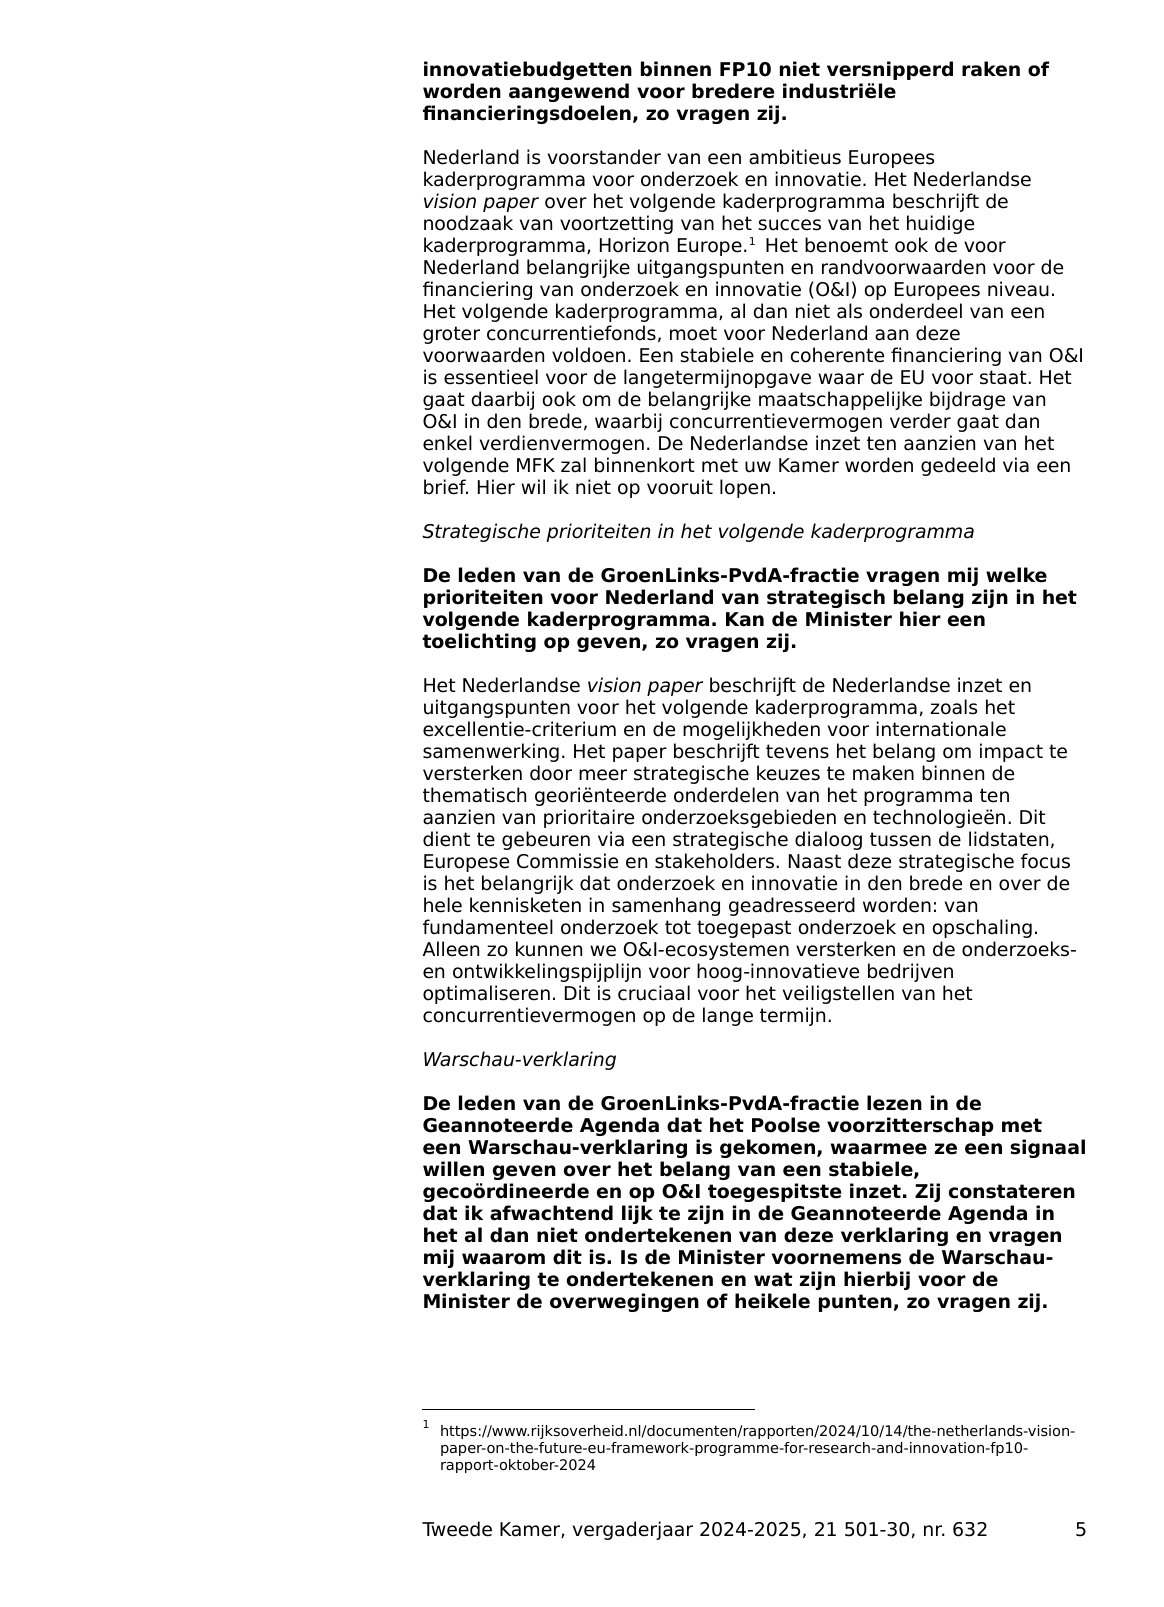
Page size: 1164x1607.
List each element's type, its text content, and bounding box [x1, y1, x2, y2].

subtitle Warschau-verklaring [422, 1049, 1087, 1071]
text Nederland is voorstander van een ambitieus Europees kaderprogramma voor onderzoek en innovatie. Het Nederlandse vision paper over het volgende kaderprogramma beschrijft de noodzaak van voortzetting van het succes van het huidige kaderprogramma, Horizon Europe. Het benoemt ook de voor Nederland belangrijke uitgangspunten en randvoorwaarden voor de financiering van onderzoek en innovatie (O&I) op Europees niveau. Het volgende kaderprogramma, al dan niet als onderdeel van een groter concurrentiefonds, moet voor Nederland aan deze voorwaarden voldoen. Een stabiele en coherente financiering van O&I is essentieel voor de langetermijnopgave waar de EU voor staat. Het gaat daarbij ook om de belangrijke maatschappelijke bijdrage van O&I in den brede, waarbij concurrentievermogen verder gaat dan enkel verdienvermogen. De Nederlandse inzet ten aanzien van het volgende MFK zal binnenkort met uw Kamer worden gedeeld via een brief. Hier wil ik niet op vooruit lopen. [422, 147, 1087, 499]
text https://www.rijksoverheid.nl/documenten/rapporten/2024/10/14/the-netherlands-vision-paper-on-the-future-eu-framework-programme-for-research-and-innovation-fp10-rapport-oktober-2024 [422, 1418, 1087, 1474]
subtitle Strategische prioriteiten in het volgende kaderprogramma [422, 521, 1087, 543]
text Het Nederlandse vision paper beschrijft de Nederlandse inzet en uitgangspunten voor het volgende kaderprogramma, zoals het excellentie-criterium en de mogelijkheden voor internationale samenwerking. Het paper beschrijft tevens het belang om impact te versterken door meer strategische keuzes te maken binnen de thematisch georiënteerde onderdelen van het programma ten aanzien van prioritaire onderzoeksgebieden en technologieën. Dit dient te gebeuren via een strategische dialoog tussen de lidstaten, Europese Commissie en stakeholders. Naast deze strategische focus is het belangrijk dat onderzoek en innovatie in den brede en over de hele kennisketen in samenhang geadresseerd worden: van fundamenteel onderzoek tot toegepast onderzoek en opschaling. Alleen zo kunnen we O&I-ecosystemen versterken en de onderzoeks- en ontwikkelingspijplijn voor hoog-innovatieve bedrijven optimaliseren. Dit is cruciaal voor het veiligstellen van het concurrentievermogen op de lange termijn. [422, 675, 1087, 1027]
text De leden van de GroenLinks-PvdA-fractie lezen in de Geannoteerde Agenda dat het Poolse voorzitterschap met een Warschau-verklaring is gekomen, waarmee ze een signaal willen geven over het belang van een stabiele, gecoördineerde en op O&I toegespitste inzet. Zij constateren dat ik afwachtend lijk te zijn in de Geannoteerde Agenda in het al dan niet ondertekenen van deze verklaring en vragen mij waarom dit is. Is de Minister voornemens de Warschau-verklaring te ondertekenen en wat zijn hierbij voor de Minister de overwegingen of heikele punten, zo vragen zij. [422, 1093, 1087, 1313]
text innovatiebudgetten binnen FP10 niet versnipperd raken of worden aangewend voor bredere industriële financieringsdoelen, zo vragen zij. [422, 59, 1087, 125]
text De leden van de GroenLinks-PvdA-fractie vragen mij welke prioriteiten voor Nederland van strategisch belang zijn in het volgende kaderprogramma. Kan de Minister hier een toelichting op geven, zo vragen zij. [422, 565, 1087, 653]
